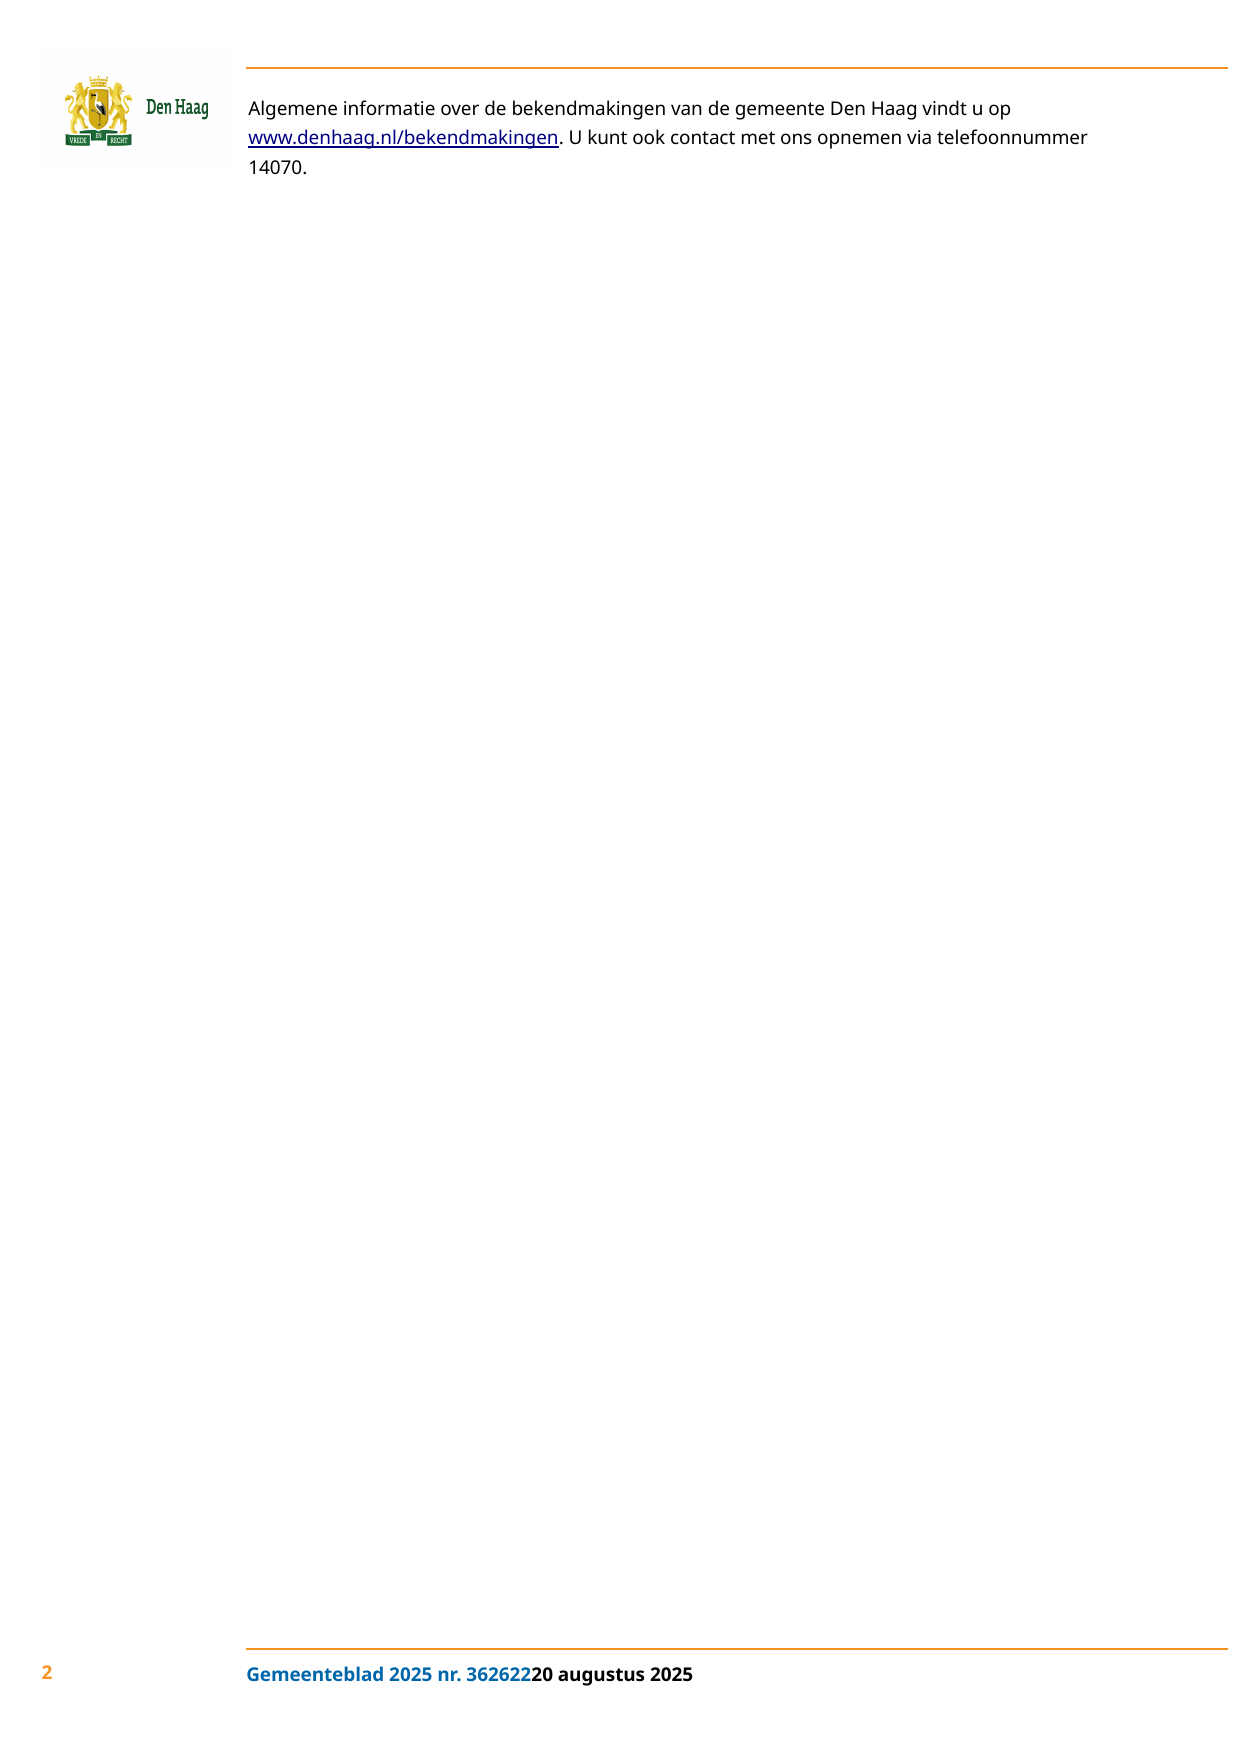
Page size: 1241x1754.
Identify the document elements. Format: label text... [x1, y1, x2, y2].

text Algemene informatie over de bekendmakingen van de gemeente Den Haag vindt u op www.denhaag.nl/bekendmakingen. U kunt ook contact met ons opnemen via telefoonnummer 14070. [248, 95, 1152, 180]
picture [41, 47, 231, 172]
